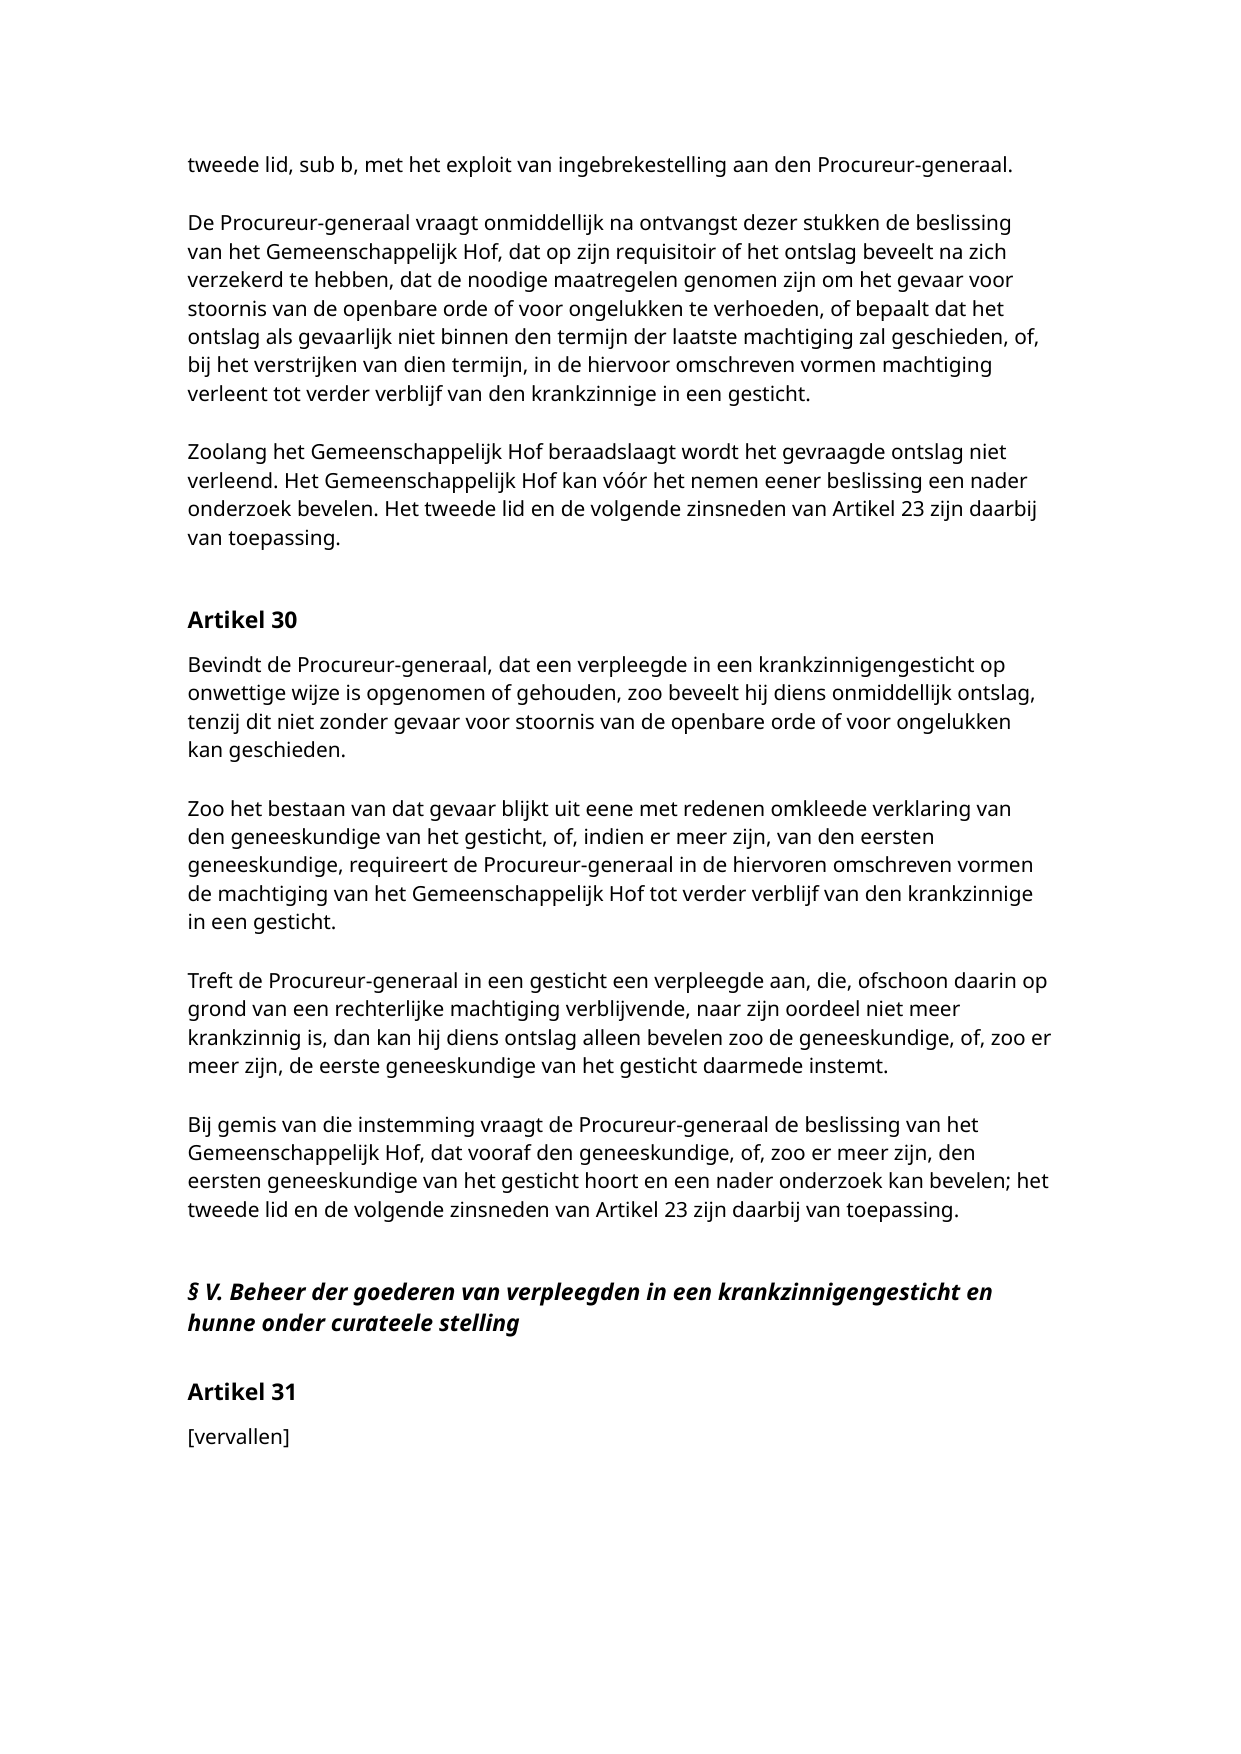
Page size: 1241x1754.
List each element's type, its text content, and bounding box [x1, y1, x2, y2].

subtitle Artikel 30 [187, 604, 1053, 635]
text De Procureur-generaal vraagt onmiddellijk na ontvangst dezer stukken de beslissing van het Gemeenschappelijk Hof, dat op zijn requisitoir of het ontslag beveelt na zich verzekerd te hebben, dat de noodige maatregelen genomen zijn om het gevaar voor stoornis van de openbare orde of voor ongelukken te verhoeden, of bepaalt dat het ontslag als gevaarlijk niet binnen den termijn der laatste machtiging zal geschieden, of, bij het verstrijken van dien termijn, in de hiervoor omschreven vormen machtiging verleent tot verder verblijf van den krankzinnige in een gesticht. [187, 208, 1053, 407]
text tweede lid, sub b, met het exploit van ingebrekestelling aan den Procureur-generaal. [187, 150, 1053, 178]
text [vervallen] [187, 1422, 1053, 1451]
text Zoo het bestaan van dat gevaar blijkt uit eene met redenen omkleede verklaring van den geneeskundige van het gesticht, of, indien er meer zijn, van den eersten geneeskundige, requireert de Procureur-generaal in de hiervoren omschreven vormen de machtiging van het Gemeenschappelijk Hof tot verder verblijf van den krankzinnige in een gesticht. [187, 794, 1053, 936]
subtitle Artikel 31 [187, 1376, 1053, 1407]
text Bij gemis van die instemming vraagt de Procureur-generaal de beslissing van het Gemeenschappelijk Hof, dat vooraf den geneeskundige, of, zoo er meer zijn, den eersten geneeskundige van het gesticht hoort en een nader onderzoek kan bevelen; het tweede lid en de volgende zinsneden van Artikel 23 zijn daarbij van toepassing. [187, 1110, 1053, 1223]
text Treft de Procureur-generaal in een gesticht een verpleegde aan, die, ofschoon daarin op grond van een rechterlijke machtiging verblijvende, naar zijn oordeel niet meer krankzinnig is, dan kan hij diens ontslag alleen bevelen zoo de geneeskundige, of, zoo er meer zijn, de eerste geneeskundige van het gesticht daarmede instemt. [187, 966, 1053, 1080]
subtitle § V. Beheer der goederen van verpleegden in een krankzinnigengesticht en hunne onder curateele stelling [187, 1276, 1053, 1338]
text Bevindt de Procureur-generaal, dat een verpleegde in een krankzinnigengesticht op onwettige wijze is opgenomen of gehouden, zoo beveelt hij diens onmiddellijk ontslag, tenzij dit niet zonder gevaar voor stoornis van de openbare orde of voor ongelukken kan geschieden. [187, 650, 1053, 764]
text Zoolang het Gemeenschappelijk Hof beraadslaagt wordt het gevraagde ontslag niet verleend. Het Gemeenschappelijk Hof kan vóór het nemen eener beslissing een nader onderzoek bevelen. Het tweede lid en de volgende zinsneden van Artikel 23 zijn daarbij van toepassing. [187, 437, 1053, 551]
